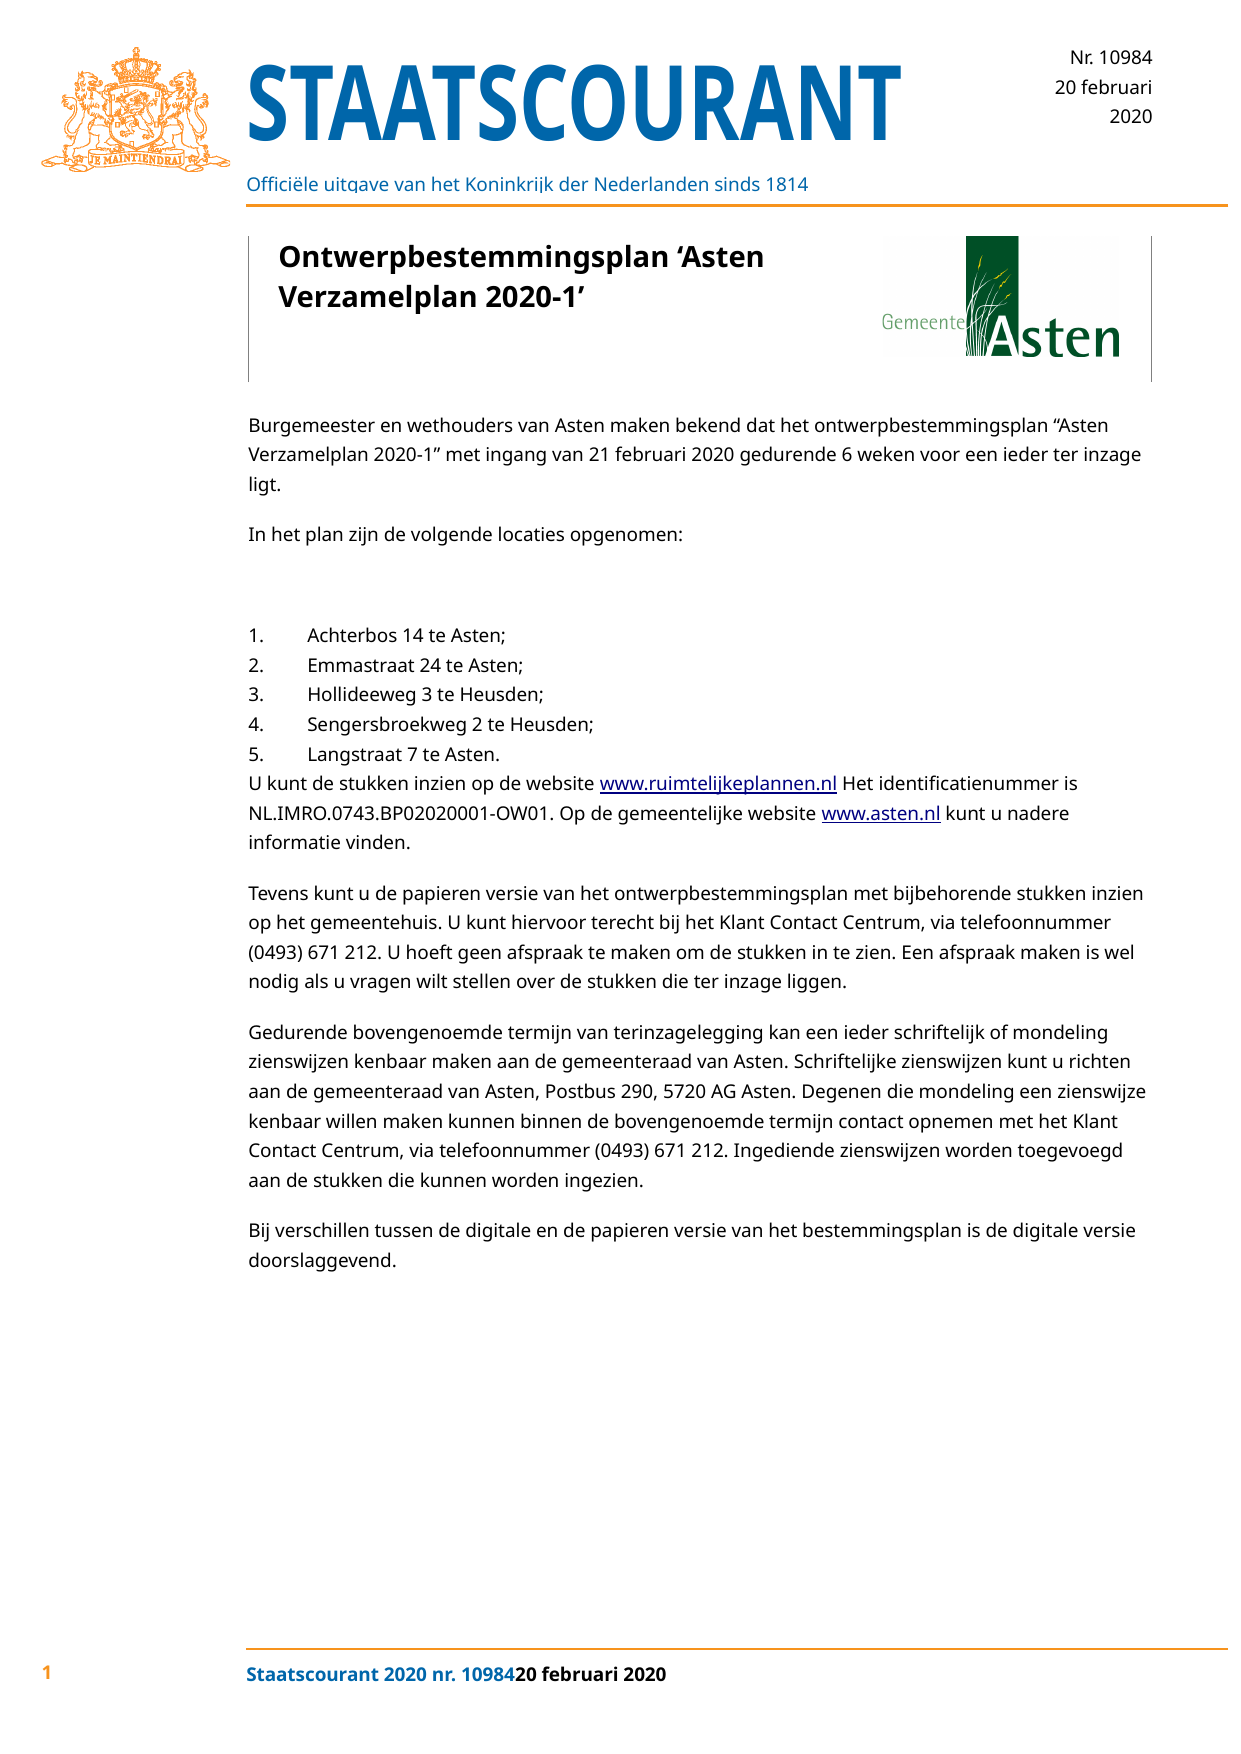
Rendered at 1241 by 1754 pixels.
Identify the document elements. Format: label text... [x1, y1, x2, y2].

text Gedurende bovengenoemde termijn van terinzagelegging kan een ieder schriftelijk of mondeling zienswijzen kenbaar maken aan de gemeenteraad van Asten. Schriftelijke zienswijzen kunt u richten aan de gemeenteraad van Asten, Postbus 290, 5720 AG Asten. Degenen die mondeling een zienswijze kenbaar willen maken kunnen binnen de bovengenoemde termijn contact opnemen met het Klant Contact Centrum, via telefoonnummer (0493) 671 212. Ingediende zienswijzen worden toegevoegd aan de stukken die kunnen worden ingezien. [248, 1019, 1152, 1193]
list Sengersbroekweg 2 te Heusden; [248, 711, 1152, 737]
picture [882, 236, 1119, 357]
text U kunt de stukken inzien op de website www.ruimtelijkeplannen.nl Het identificatienummer is NL.IMRO.0743.BP02020001-OW01. Op de gemeentelijke website www.asten.nl kunt u nadere informatie vinden. [248, 770, 1152, 855]
table_header [850, 236, 1151, 382]
text Burgemeester en wethouders van Asten maken bekend dat het ontwerpbestemmingsplan “Asten Verzamelplan 2020-1” met ingang van 21 februari 2020 gedurende 6 weken voor een ieder ter inzage ligt. [248, 412, 1152, 497]
text In het plan zijn de volgende locaties opgenomen: [248, 522, 1152, 547]
list Emmastraat 24 te Asten; [248, 652, 1152, 678]
text Bij verschillen tussen de digitale en de papieren versie van het bestemmingsplan is de digitale versie doorslaggevend. [248, 1217, 1152, 1273]
list Langstraat 7 te Asten. [248, 741, 1152, 766]
list Hollideeweg 3 te Heusden; [248, 682, 1152, 707]
picture [41, 47, 231, 172]
table_header Ontwerpbestemmingsplan ‘Asten Verzamelplan 2020-1’ [249, 236, 850, 382]
text Tevens kunt u de papieren versie van het ontwerpbestemmingsplan met bijbehorende stukken inzien op het gemeentehuis. U kunt hiervoor terecht bij het Klant Contact Centrum, via telefoonnummer (0493) 671 212. U hoeft geen afspraak te maken om de stukken in te zien. Een afspraak maken is wel nodig als u vragen wilt stellen over de stukken die ter inzage liggen. [248, 880, 1152, 994]
list Achterbos 14 te Asten; [248, 622, 1152, 648]
